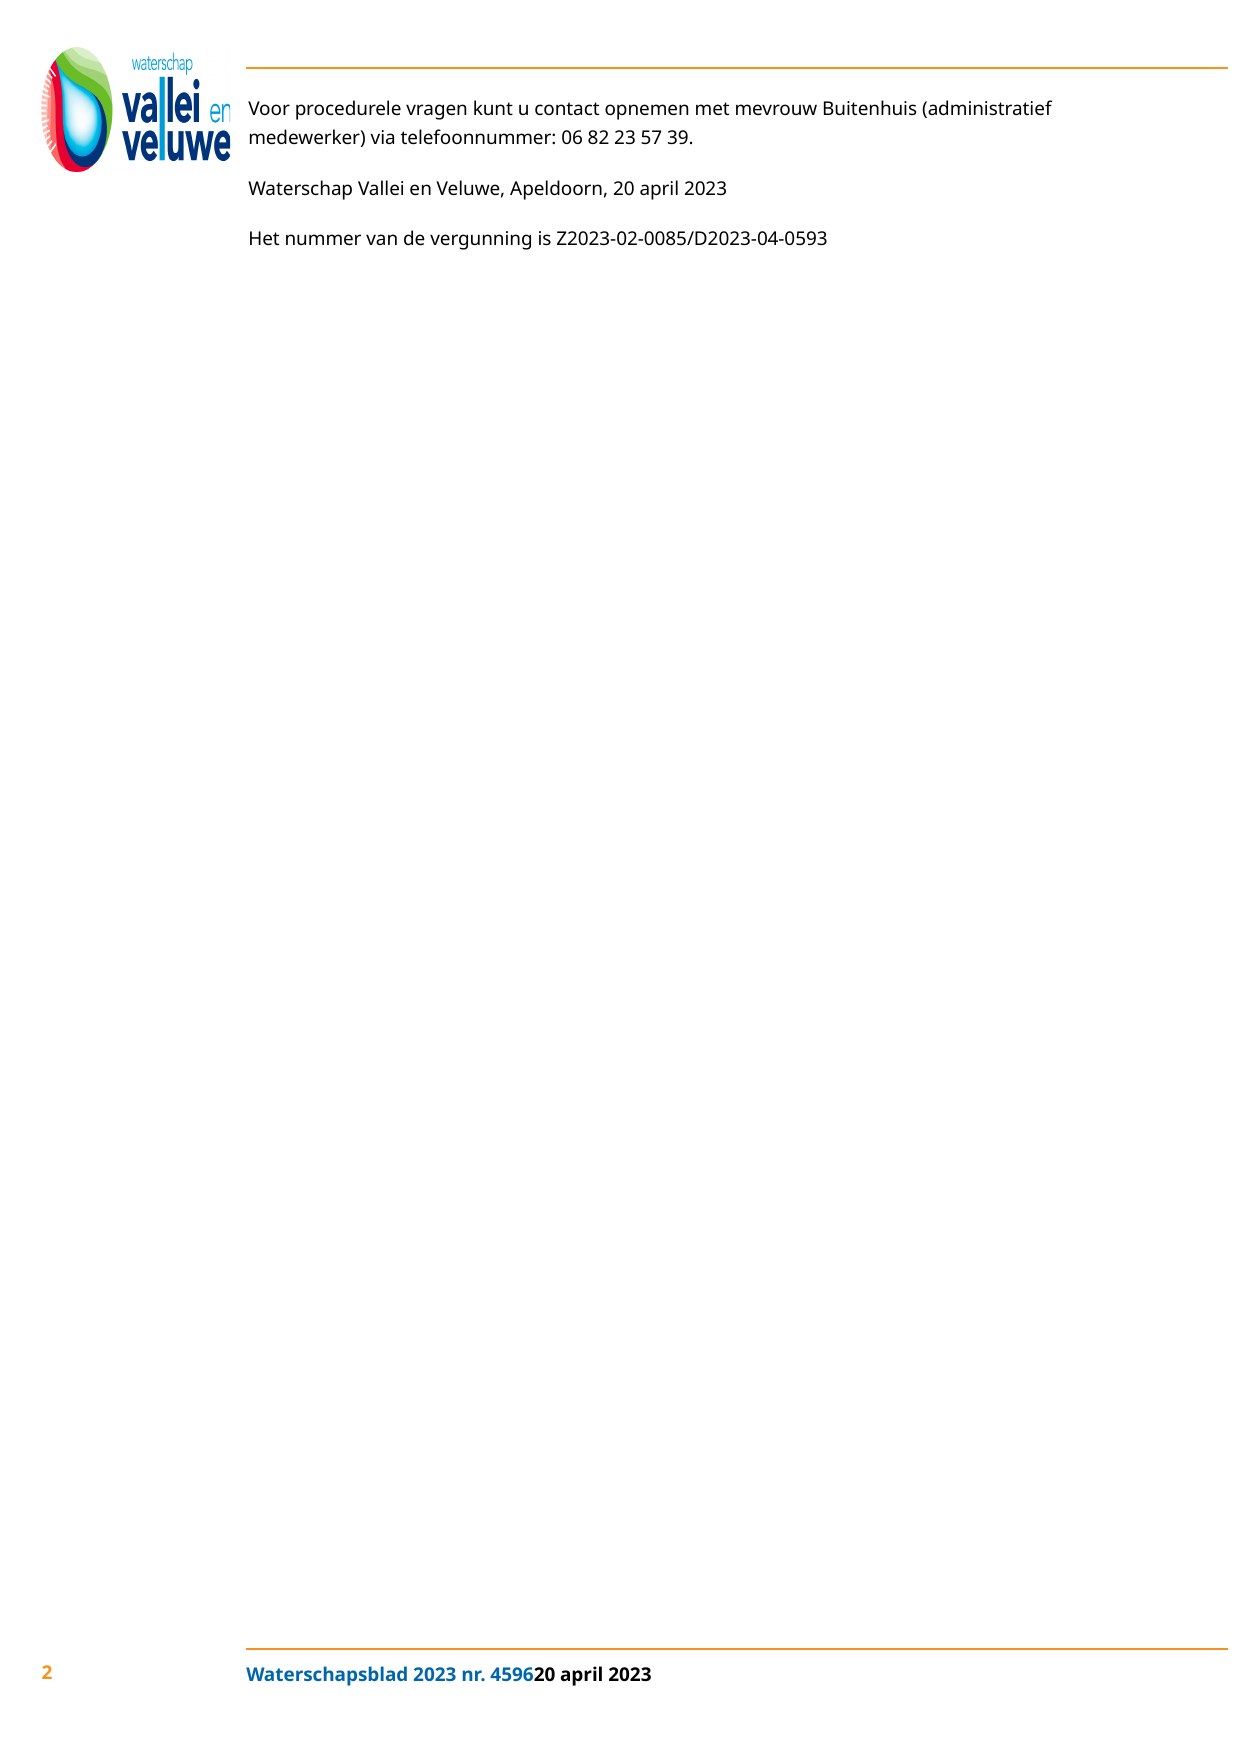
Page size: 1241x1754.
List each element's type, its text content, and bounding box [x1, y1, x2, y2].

text Waterschap Vallei en Veluwe, Apeldoorn, 20 april 2023 [248, 175, 1152, 201]
text Het nummer van de vergunning is Z2023-02-0085/D2023-04-0593 [248, 225, 1152, 251]
text Voor procedurele vragen kunt u contact opnemen met mevrouw Buitenhuis (administratief medewerker) via telefoonnummer: 06 82 23 57 39. [248, 95, 1152, 150]
picture [41, 47, 231, 172]
